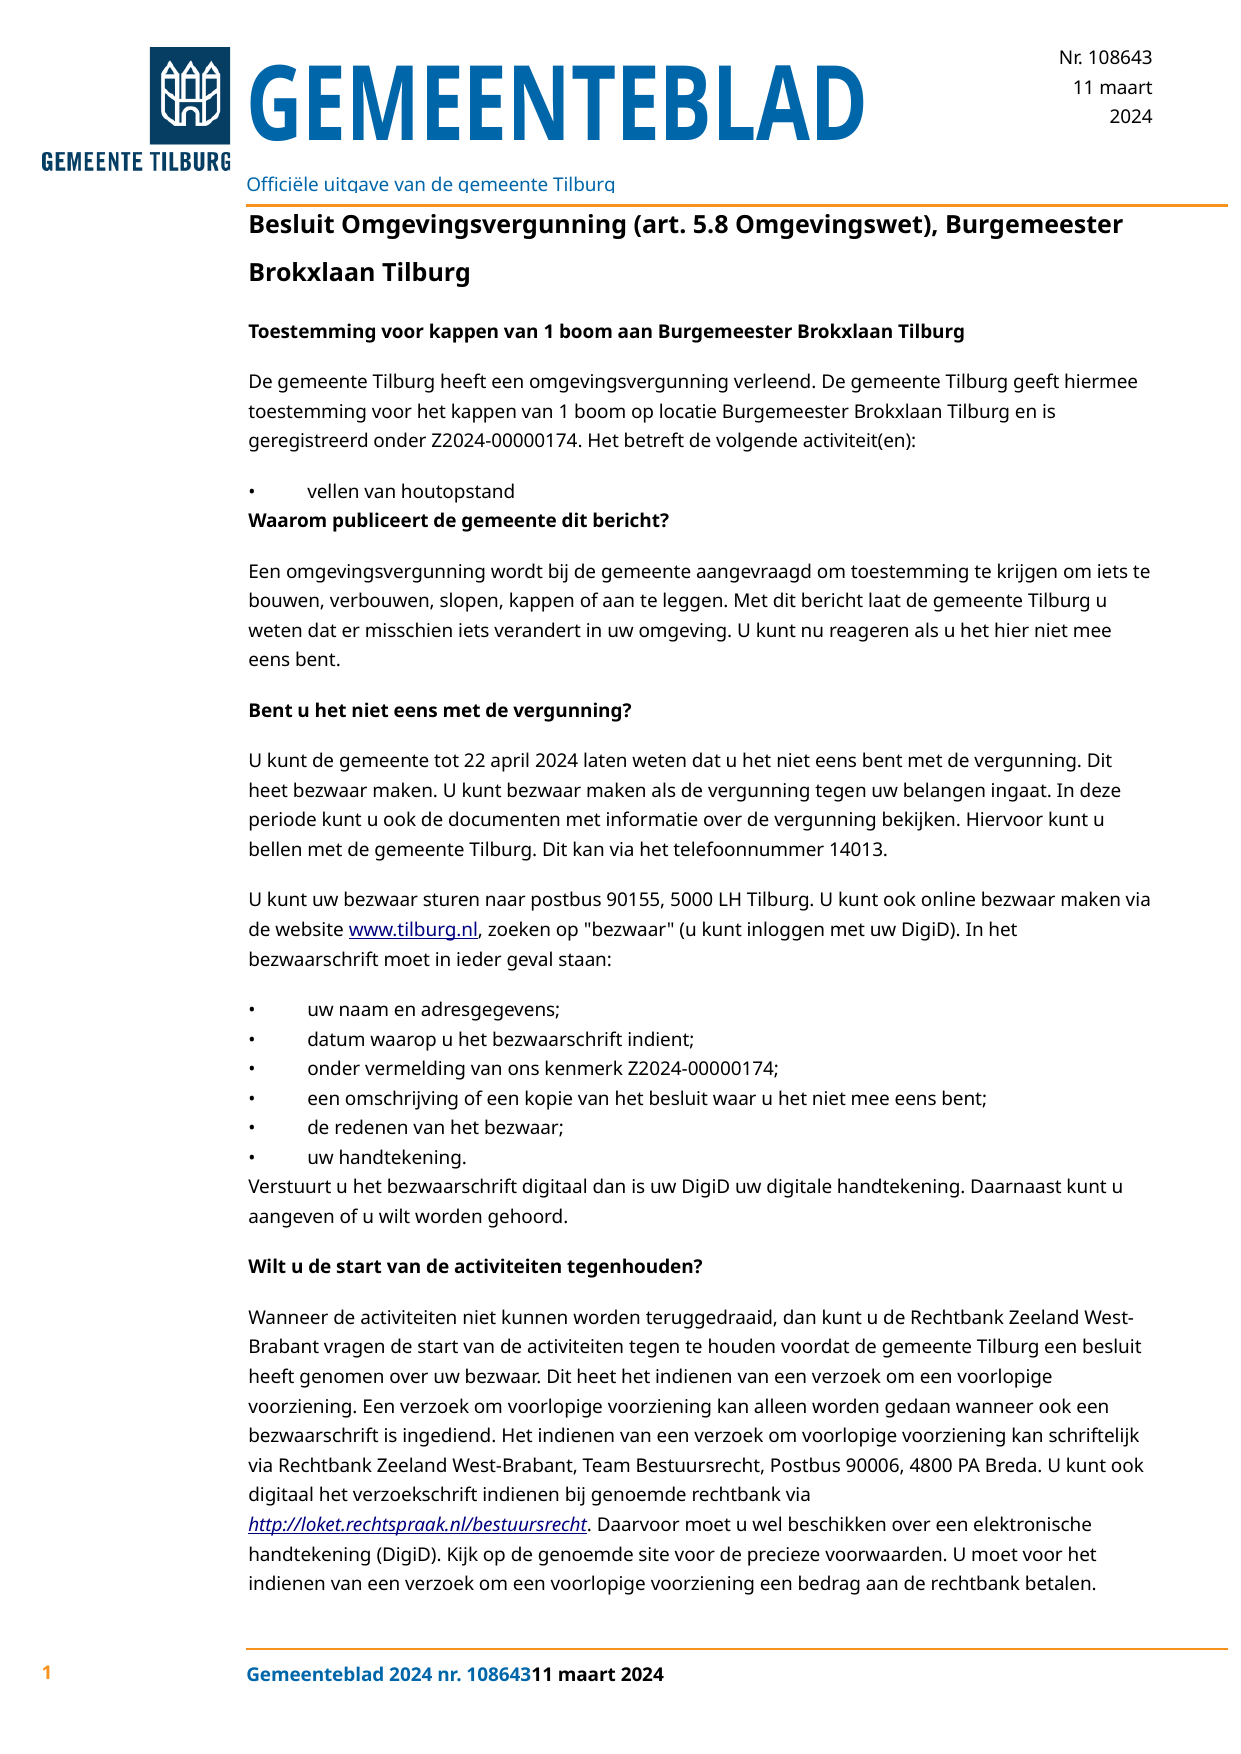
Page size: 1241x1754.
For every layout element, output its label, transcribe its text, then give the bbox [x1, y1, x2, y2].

list uw naam en adresgegevens; [248, 996, 1152, 1022]
list datum waarop u het bezwaarschrift indient; [248, 1026, 1152, 1052]
text U kunt uw bezwaar sturen naar postbus 90155, 5000 LH Tilburg. U kunt ook online bezwaar maken via de website www.tilburg.nl, zoeken op "bezwaar" (u kunt inloggen met uw DigiD). In het bezwaarschrift moet in ieder geval staan: [248, 887, 1152, 972]
text De gemeente Tilburg heeft een omgevingsvergunning verleend. De gemeente Tilburg geeft hiermee toestemming voor het kappen van 1 boom op locatie Burgemeester Brokxlaan Tilburg en is geregistreerd onder Z2024-00000174. Het betreft de volgende activiteit(en): [248, 368, 1152, 453]
text Waarom publiceert de gemeente dit bericht? [248, 507, 1152, 533]
text Bent u het niet eens met de vergunning? [248, 697, 1152, 723]
text Wilt u de start van de activiteiten tegenhouden? [248, 1254, 1152, 1279]
text Verstuurt u het bezwaarschrift digitaal dan is uw DigiD uw digitale handtekening. Daarnaast kunt u aangeven of u wilt worden gehoord. [248, 1174, 1152, 1229]
text Besluit Omgevingsvergunning (art. 5.8 Omgevingswet), Burgemeester Brokxlaan Tilburg [248, 207, 1152, 288]
list de redenen van het bezwaar; [248, 1114, 1152, 1140]
text Wanneer de activiteiten niet kunnen worden teruggedraaid, dan kunt u de Rechtbank Zeeland West-Brabant vragen de start van de activiteiten tegen te houden voordat de gemeente Tilburg een besluit heeft genomen over uw bezwaar. Dit heet het indienen van een verzoek om een voorlopige voorziening. Een verzoek om voorlopige voorziening kan alleen worden gedaan wanneer ook een bezwaarschrift is ingediend. Het indienen van een verzoek om voorlopige voorziening kan schriftelijk via Rechtbank Zeeland West-Brabant, Team Bestuursrecht, Postbus 90006, 4800 PA Breda. U kunt ook digitaal het verzoekschrift indienen bij genoemde rechtbank via http://loket.rechtspraak.nl/bestuursrecht. Daarvoor moet u wel beschikken over een elektronische handtekening (DigiD). Kijk op de genoemde site voor de precieze voorwaarden. U moet voor het indienen van een verzoek om een voorlopige voorziening een bedrag aan de rechtbank betalen. [248, 1304, 1152, 1596]
picture [41, 47, 231, 172]
list onder vermelding van ons kenmerk Z2024-00000174; [248, 1055, 1152, 1081]
list vellen van houtopstand [248, 478, 1152, 504]
text Toestemming voor kappen van 1 boom aan Burgemeester Brokxlaan Tilburg [248, 318, 1152, 344]
text Een omgevingsvergunning wordt bij de gemeente aangevraagd om toestemming te krijgen om iets te bouwen, verbouwen, slopen, kappen of aan te leggen. Met dit bericht laat de gemeente Tilburg u weten dat er misschien iets verandert in uw omgeving. U kunt nu reageren als u het hier niet mee eens bent. [248, 558, 1152, 672]
list uw handtekening. [248, 1144, 1152, 1170]
list een omschrijving of een kopie van het besluit waar u het niet mee eens bent; [248, 1085, 1152, 1111]
text U kunt de gemeente tot 22 april 2024 laten weten dat u het niet eens bent met de vergunning. Dit heet bezwaar maken. U kunt bezwaar maken als de vergunning tegen uw belangen ingaat. In deze periode kunt u ook de documenten met informatie over de vergunning bekijken. Hiervoor kunt u bellen met de gemeente Tilburg. Dit kan via het telefoonnummer 14013. [248, 747, 1152, 862]
